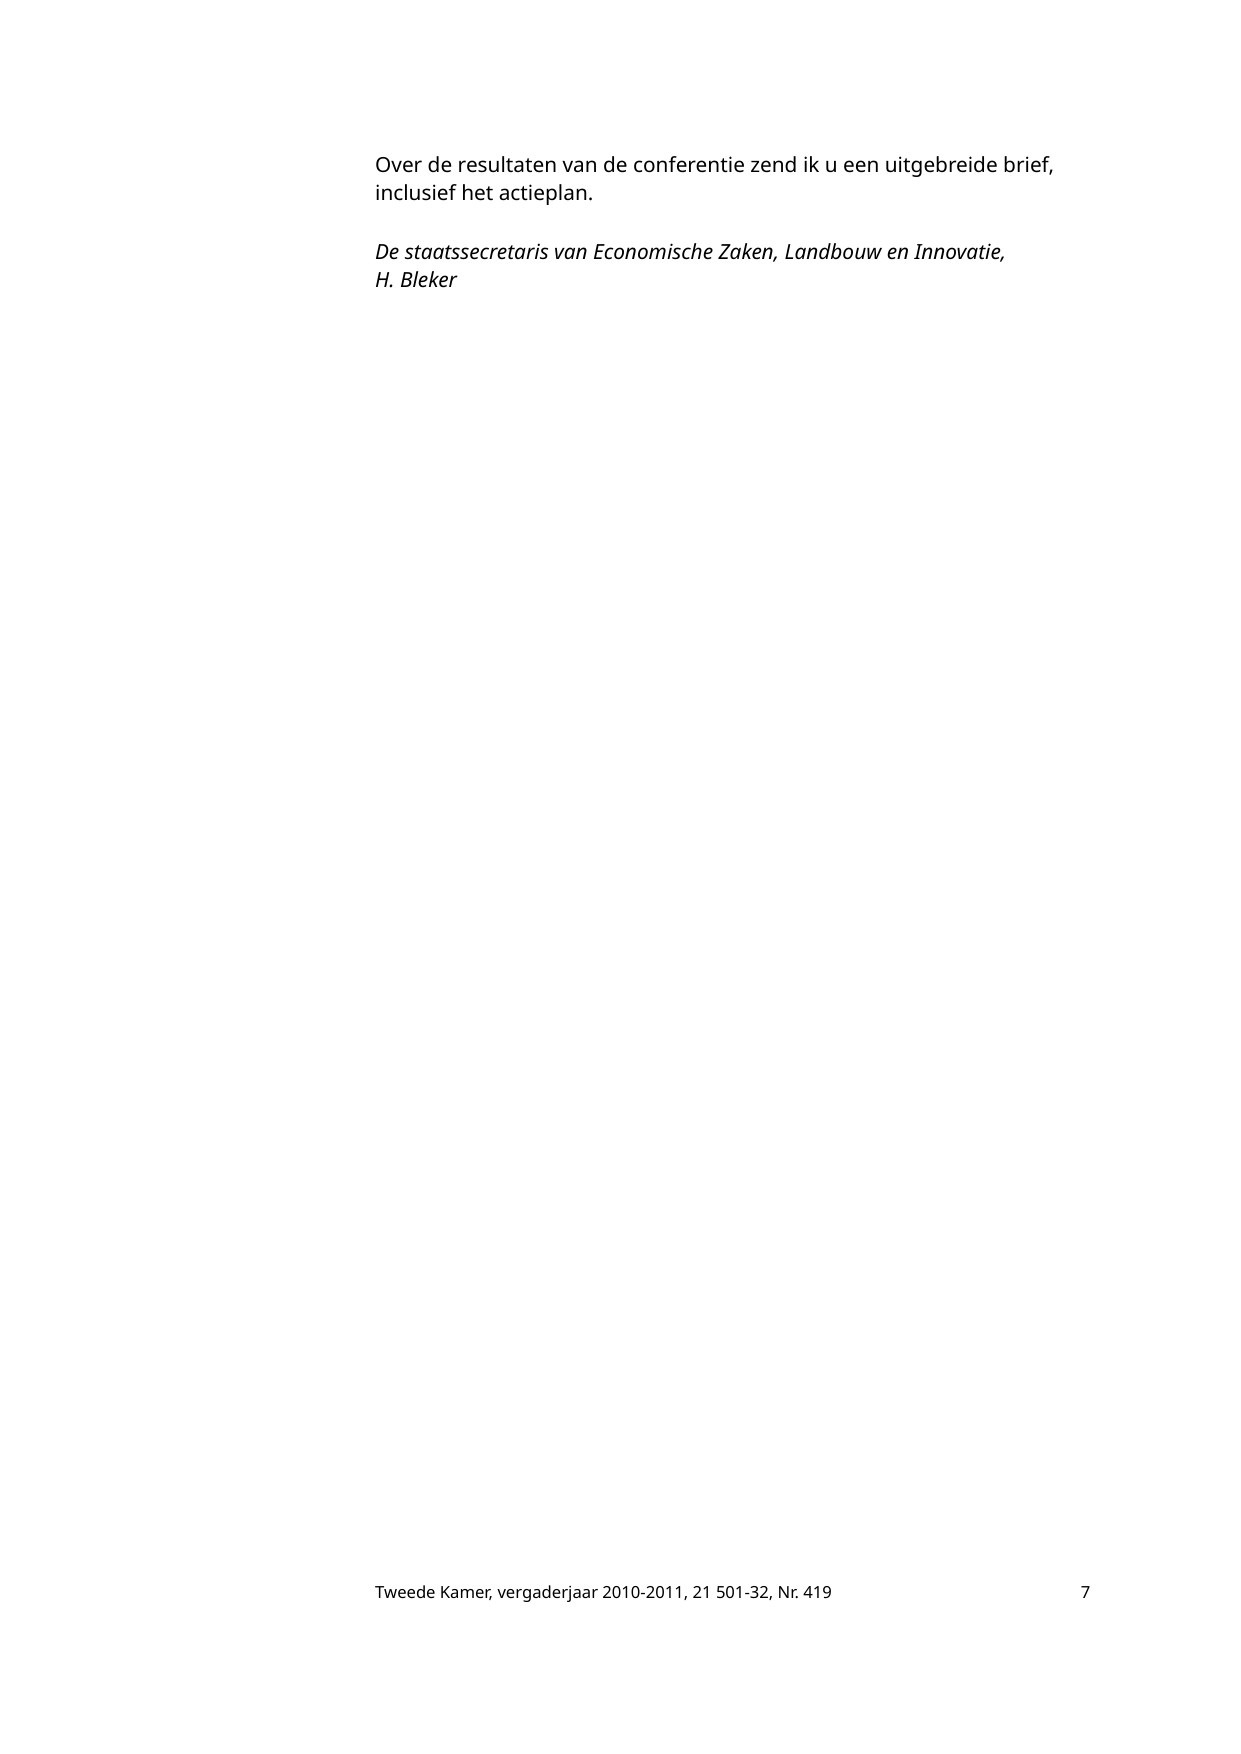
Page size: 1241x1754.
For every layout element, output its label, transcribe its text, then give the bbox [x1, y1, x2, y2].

text Over de resultaten van de conferentie zend ik u een uitgebreide brief, inclusief het actieplan. [375, 150, 1090, 207]
text H. Bleker [375, 265, 1090, 294]
text De staatssecretaris van Economische Zaken, Landbouw en Innovatie, [375, 237, 1090, 265]
